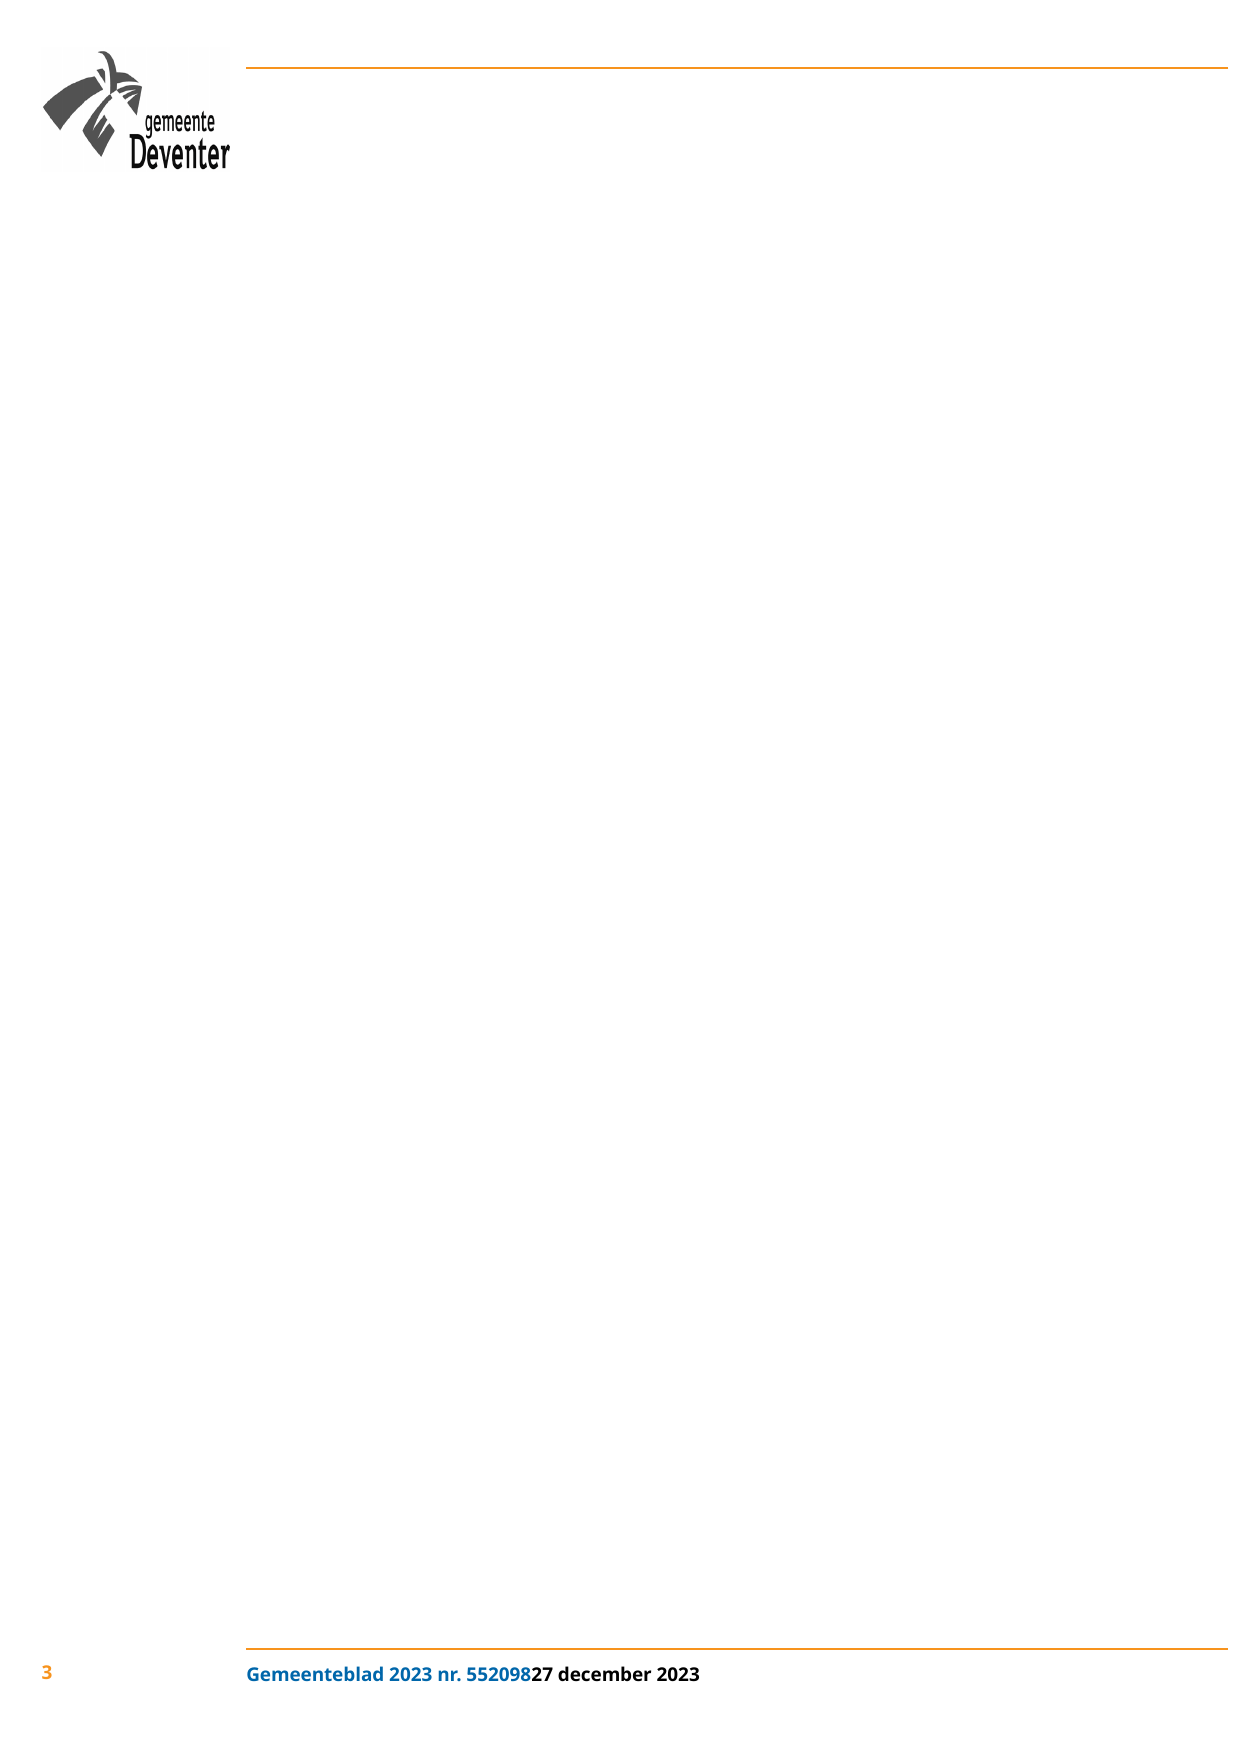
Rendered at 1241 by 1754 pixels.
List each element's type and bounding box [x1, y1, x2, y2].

picture [41, 47, 231, 172]
